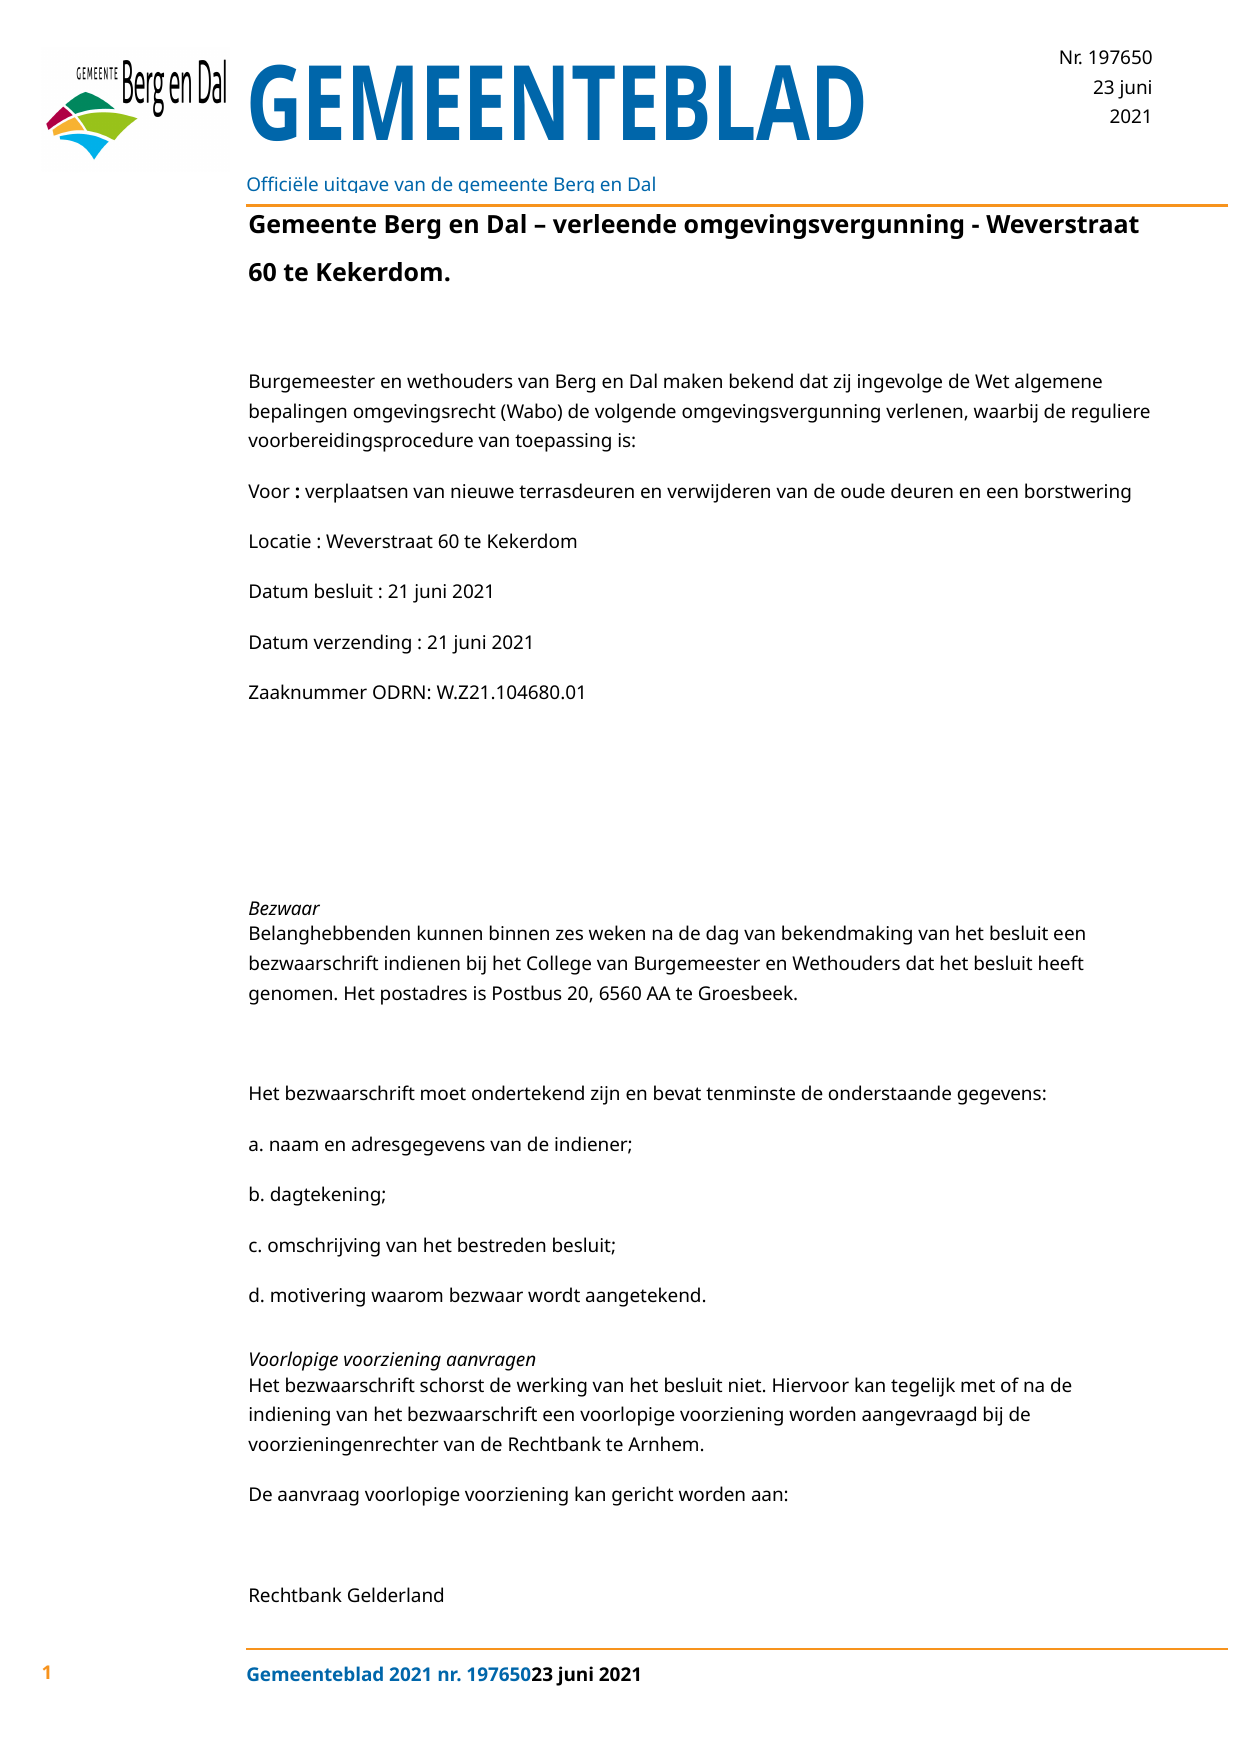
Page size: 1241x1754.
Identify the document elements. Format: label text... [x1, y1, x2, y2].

text Voorlopige voorziening aanvragen [248, 1346, 1152, 1372]
text Datum besluit : 21 juni 2021 [248, 579, 1152, 604]
text Belanghebbenden kunnen binnen zes weken na de dag van bekendmaking van het besluit een bezwaarschrift indienen bij het College van Burgemeester en Wethouders dat het besluit heeft genomen. Het postadres is Postbus 20, 6560 AA te Groesbeek. [248, 921, 1152, 1005]
text Voor : verplaatsen van nieuwe terrasdeuren en verwijderen van de oude deuren en een borstwering [248, 478, 1152, 504]
text Bezwaar [248, 895, 1152, 921]
text b. dagtekening; [248, 1181, 1152, 1207]
text Zaaknummer ODRN: W.Z21.104680.01 [248, 679, 1152, 705]
text De aanvraag voorlopige voorziening kan gericht worden aan: [248, 1481, 1152, 1507]
text Locatie : Weverstraat 60 te Kekerdom [248, 528, 1152, 554]
text Het bezwaarschrift schorst de werking van het besluit niet. Hiervoor kan tegelijk met of na de indiening van het bezwaarschrift een voorlopige voorziening worden aangevraagd bij de voorzieningenrechter van de Rechtbank te Arnhem. [248, 1372, 1152, 1457]
text a. naam en adresgegevens van de indiener; [248, 1131, 1152, 1157]
text Datum verzending : 21 juni 2021 [248, 629, 1152, 655]
picture [41, 47, 231, 172]
text Rechtbank Gelderland [248, 1582, 1152, 1608]
text Burgemeester en wethouders van Berg en Dal maken bekend dat zij ingevolge de Wet algemene bepalingen omgevingsrecht (Wabo) de volgende omgevingsvergunning verlenen, waarbij de reguliere voorbereidingsprocedure van toepassing is: [248, 368, 1152, 453]
text Gemeente Berg en Dal – verleende omgevingsvergunning - Weverstraat 60 te Kekerdom. [248, 207, 1152, 288]
text d. motivering waarom bezwaar wordt aangetekend. [248, 1282, 1152, 1308]
text c. omschrijving van het bestreden besluit; [248, 1232, 1152, 1257]
text Het bezwaarschrift moet ondertekend zijn en bevat tenminste de onderstaande gegevens: [248, 1081, 1152, 1106]
